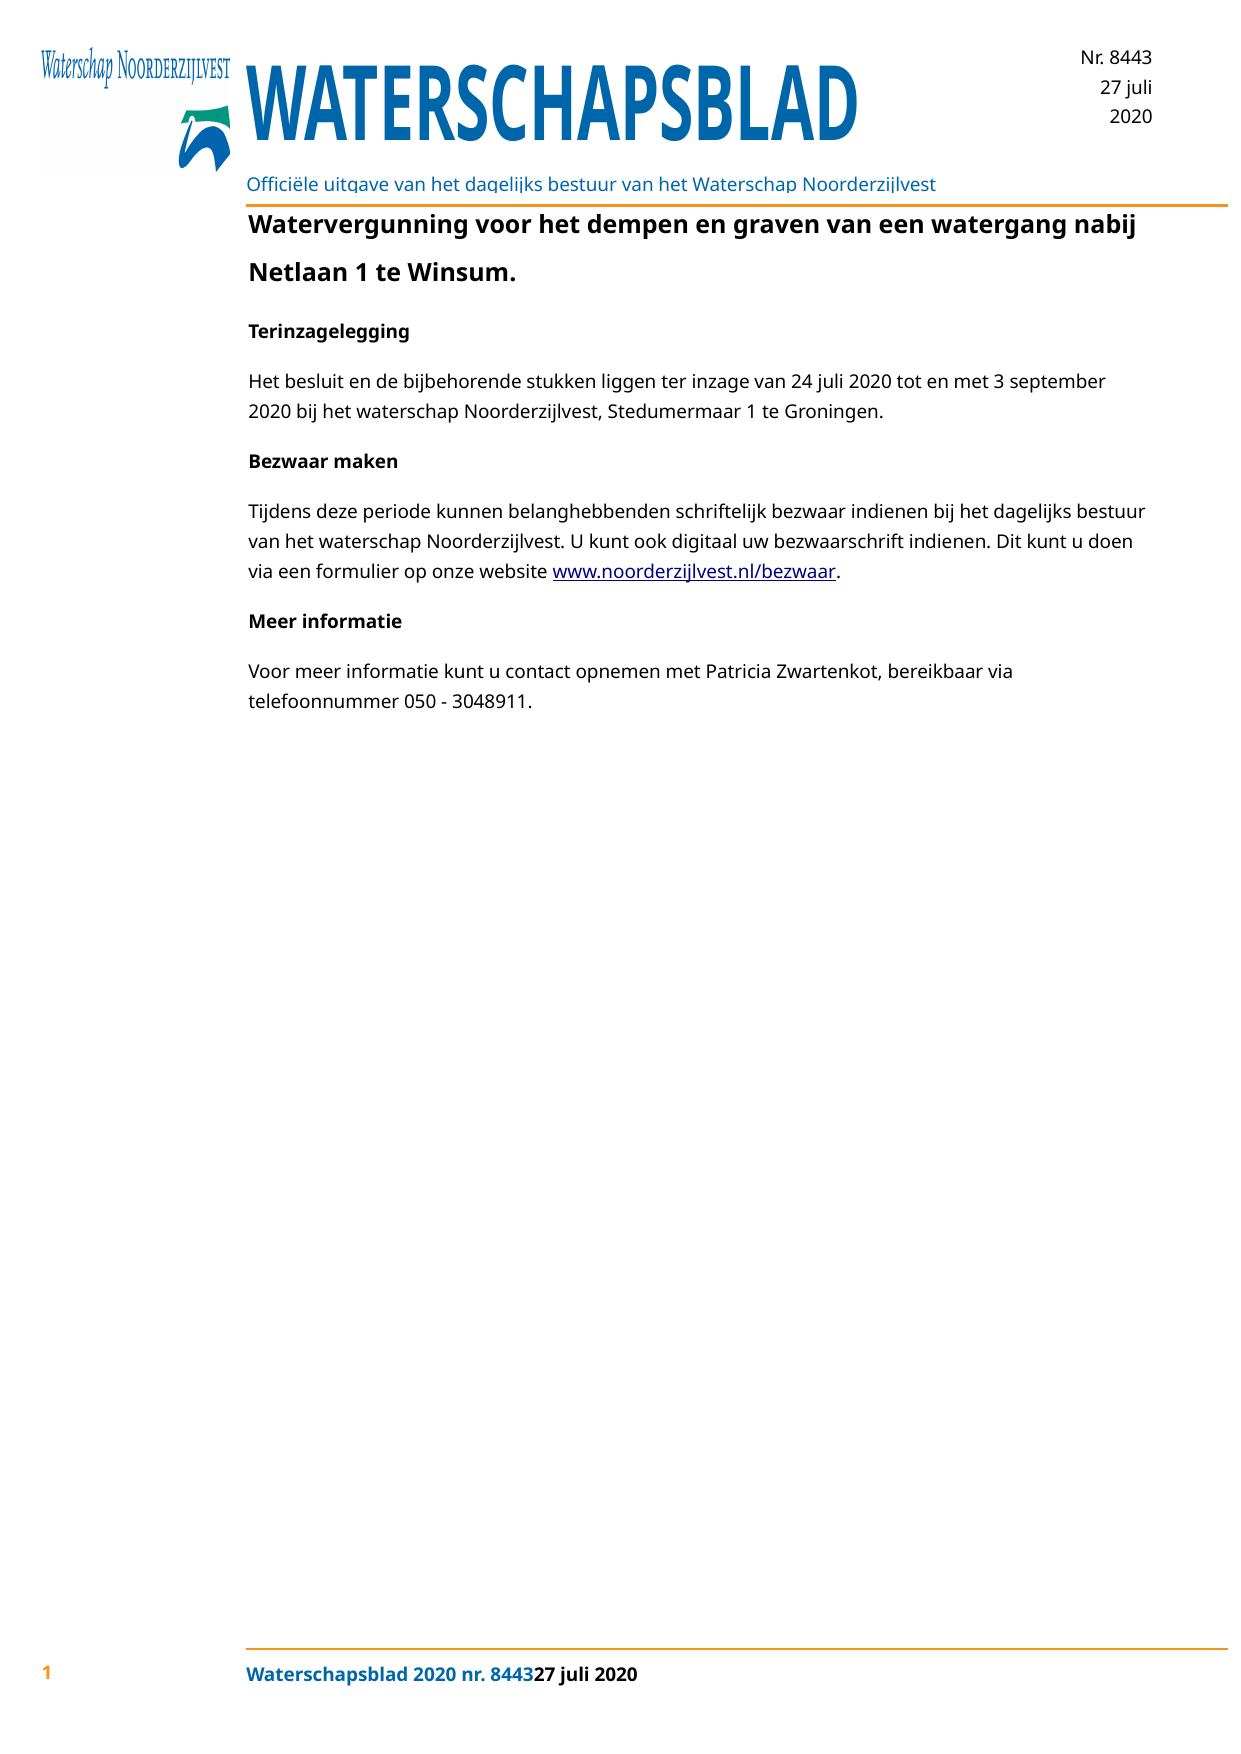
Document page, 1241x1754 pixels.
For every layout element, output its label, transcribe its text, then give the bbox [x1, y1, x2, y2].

text Meer informatie [248, 608, 1152, 634]
text Tijdens deze periode kunnen belanghebbenden schriftelijk bezwaar indienen bij het dagelijks bestuur van het waterschap Noorderzijlvest. U kunt ook digitaal uw bezwaarschrift indienen. Dit kunt u doen via een formulier op onze website www.noorderzijlvest.nl/bezwaar. [248, 499, 1152, 584]
text Het besluit en de bijbehorende stukken liggen ter inzage van 24 juli 2020 tot en met 3 september 2020 bij het waterschap Noorderzijlvest, Stedumermaar 1 te Groningen. [248, 368, 1152, 424]
picture [41, 47, 231, 172]
text Watervergunning voor het dempen en graven van een watergang nabij Netlaan 1 te Winsum. [248, 207, 1152, 288]
text Voor meer informatie kunt u contact opnemen met Patricia Zwartenkot, bereikbaar via telefoonnummer 050 - 3048911. [248, 659, 1152, 714]
text Terinzagelegging [248, 318, 1152, 344]
text Bezwaar maken [248, 448, 1152, 474]
